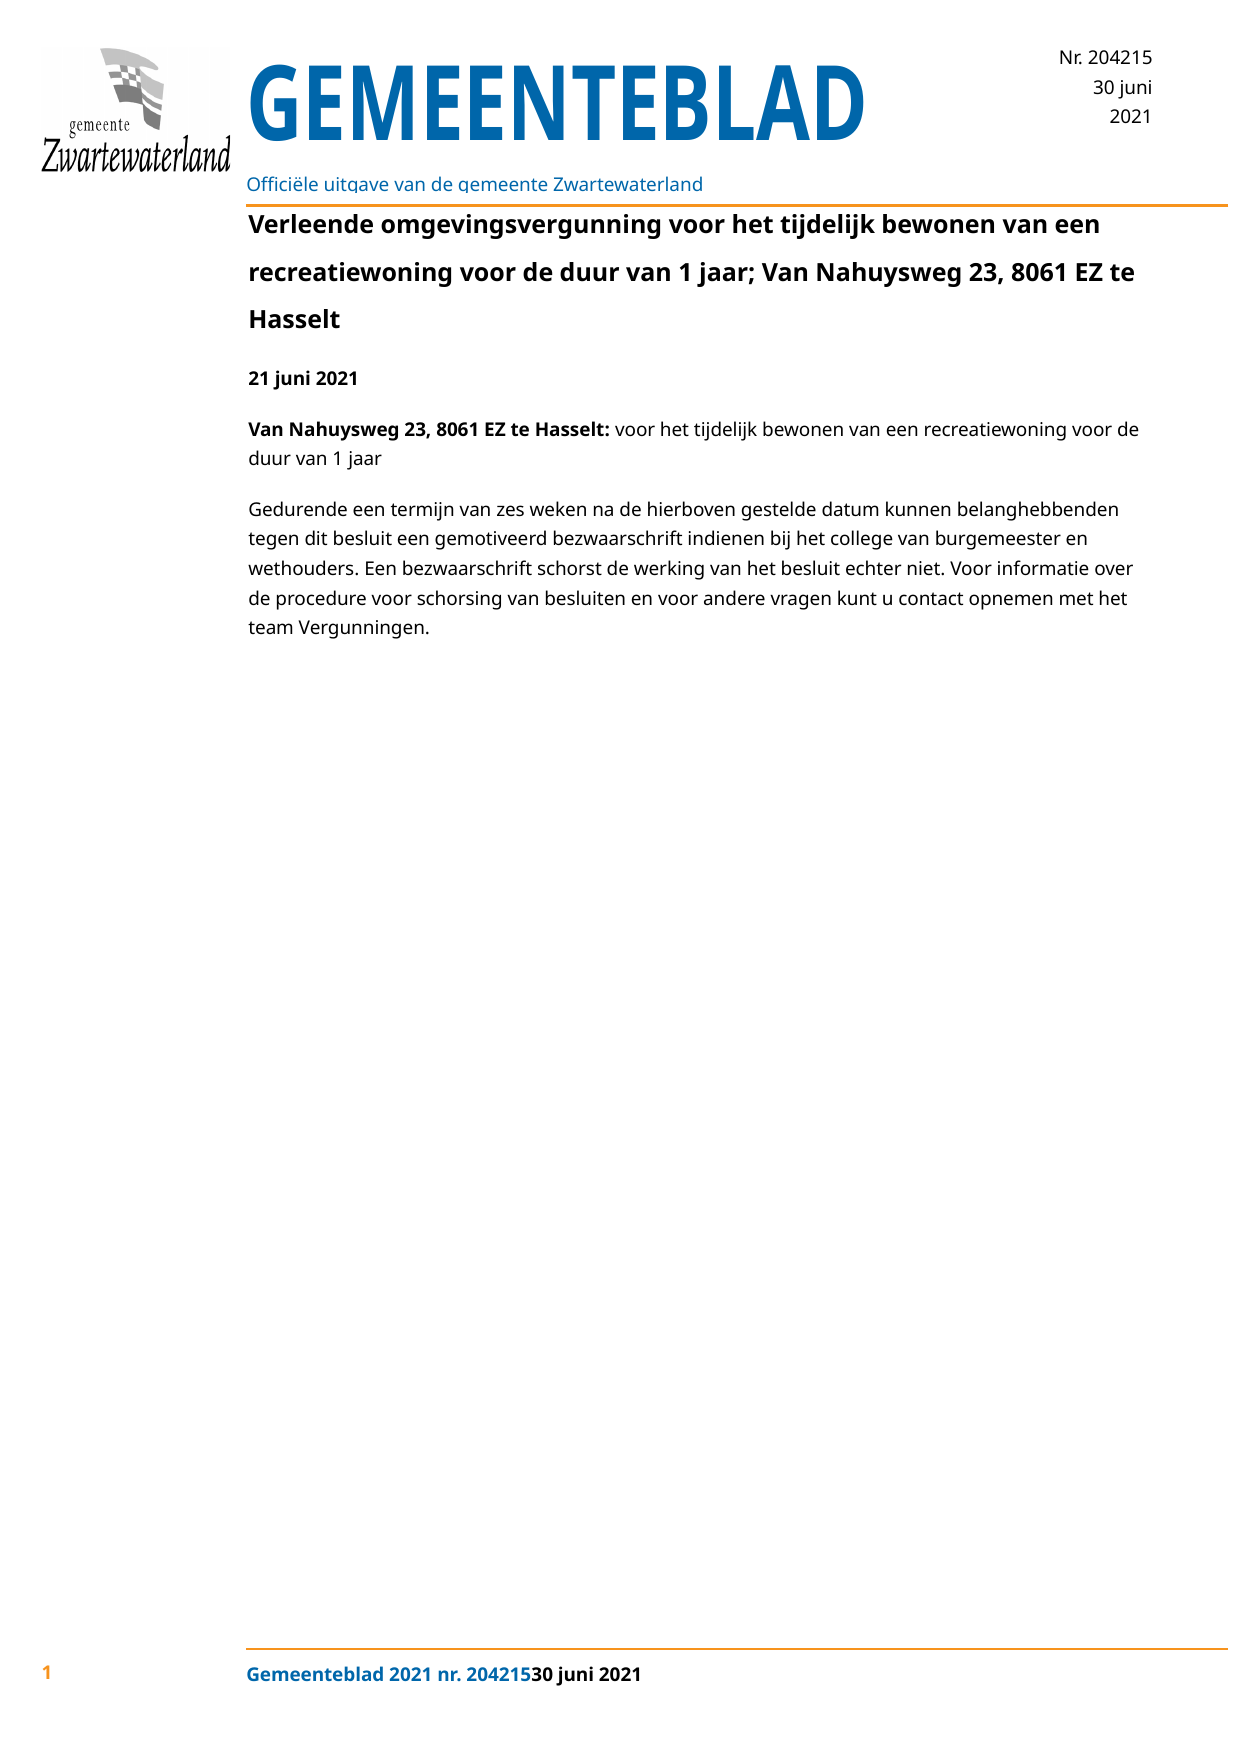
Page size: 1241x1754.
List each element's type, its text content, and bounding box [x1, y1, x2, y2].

picture [41, 47, 231, 172]
text 21 juni 2021 [248, 366, 1152, 391]
text Gedurende een termijn van zes weken na de hierboven gestelde datum kunnen belanghebbenden tegen dit besluit een gemotiveerd bezwaarschrift indienen bij het college van burgemeester en wethouders. Een bezwaarschrift schorst de werking van het besluit echter niet. Voor informatie over de procedure voor schorsing van besluiten en voor andere vragen kunt u contact opnemen met het team Vergunningen. [248, 496, 1152, 640]
text Verleende omgevingsvergunning voor het tijdelijk bewonen van een recreatiewoning voor de duur van 1 jaar; Van Nahuysweg 23, 8061 EZ te Hasselt [248, 207, 1152, 336]
text Van Nahuysweg 23, 8061 EZ te Hasselt: voor het tijdelijk bewonen van een recreatiewoning voor de duur van 1 jaar [248, 416, 1152, 471]
